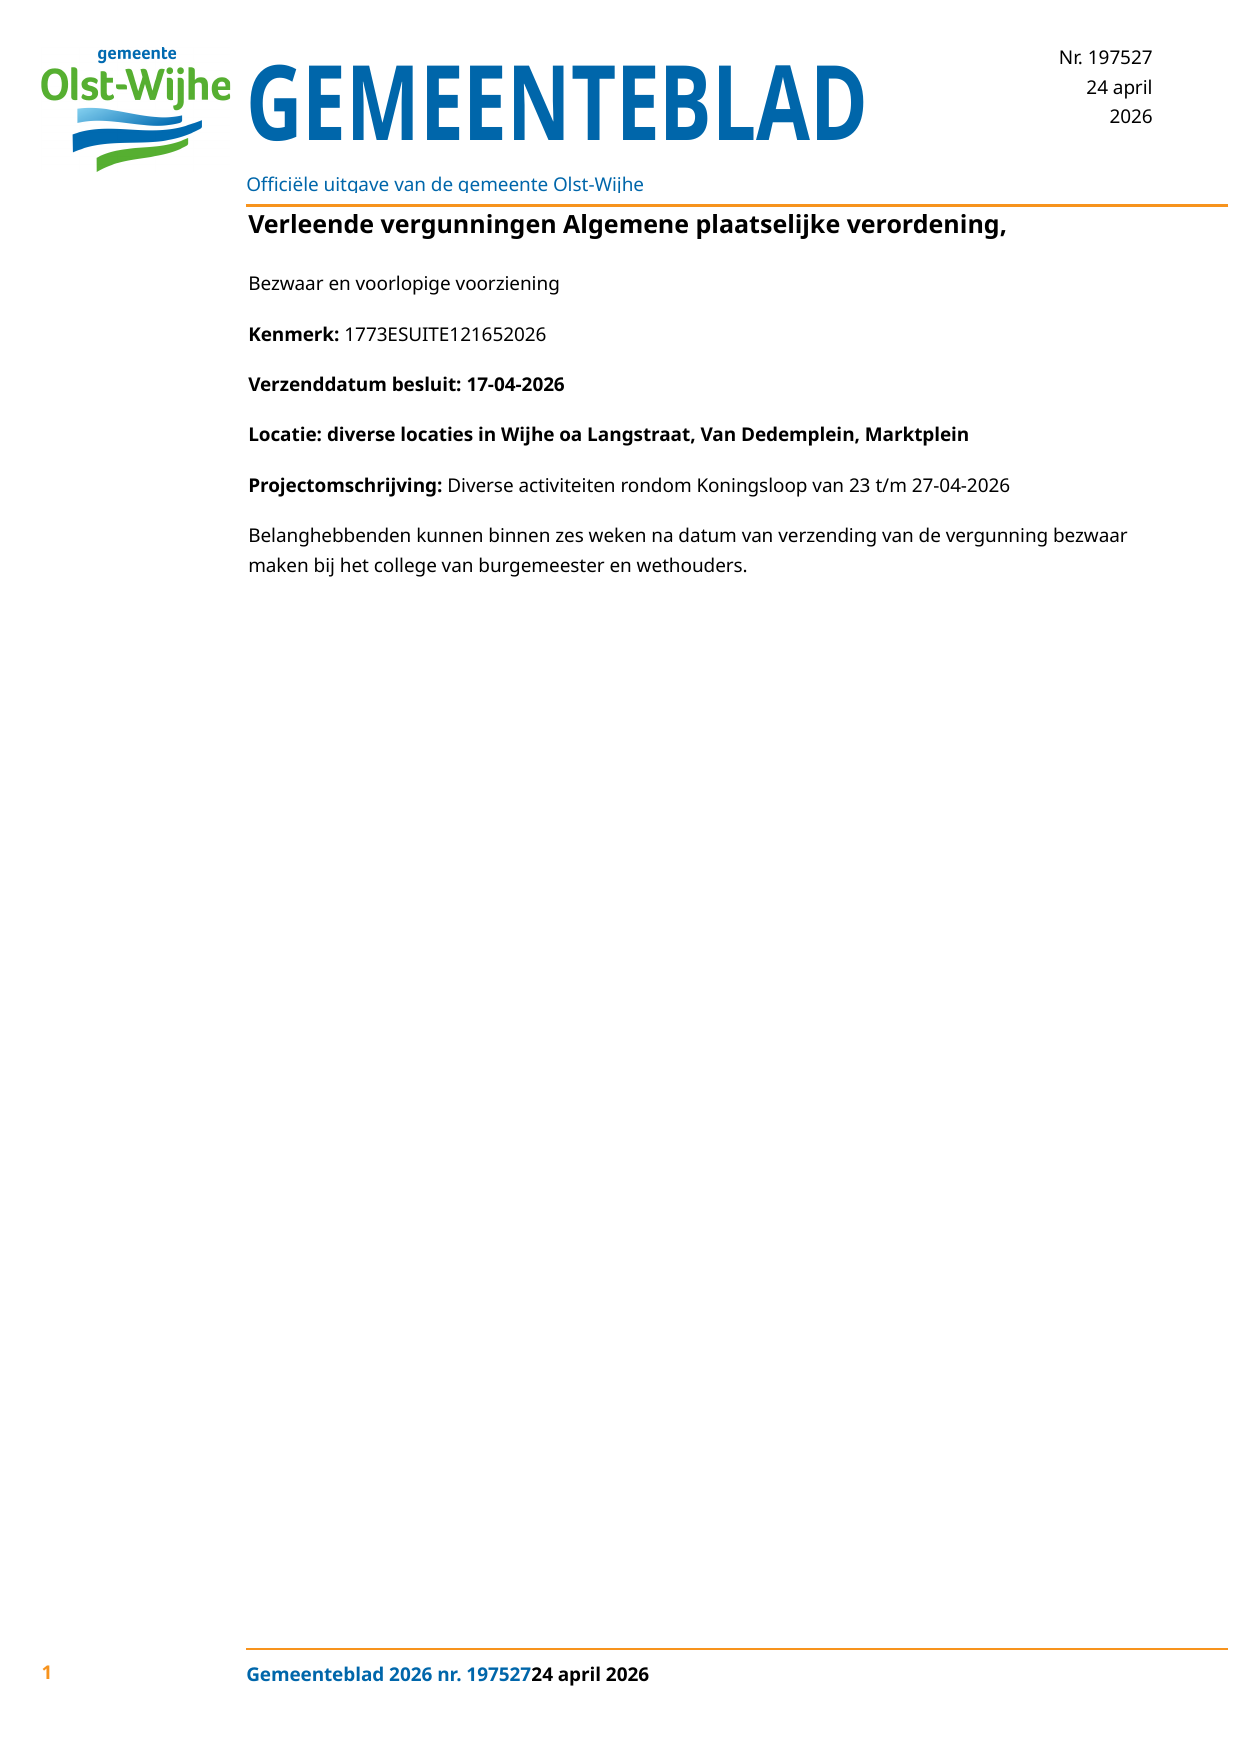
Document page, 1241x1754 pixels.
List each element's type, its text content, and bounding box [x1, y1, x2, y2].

text Bezwaar en voorlopige voorziening [248, 270, 1152, 296]
text Belanghebbenden kunnen binnen zes weken na datum van verzending van de vergunning bezwaar maken bij het college van burgemeester en wethouders. [248, 522, 1152, 578]
picture [41, 47, 231, 172]
text Kenmerk: 1773ESUITE121652026 [248, 321, 1152, 346]
text Verleende vergunningen Algemene plaatselijke verordening, [248, 207, 1152, 241]
text Locatie: diverse locaties in Wijhe oa Langstraat, Van Dedemplein, Marktplein [248, 422, 1152, 447]
text Verzenddatum besluit: 17-04-2026 [248, 371, 1152, 397]
text Projectomschrijving: Diverse activiteiten rondom Koningsloop van 23 t/m 27-04-2026 [248, 472, 1152, 498]
